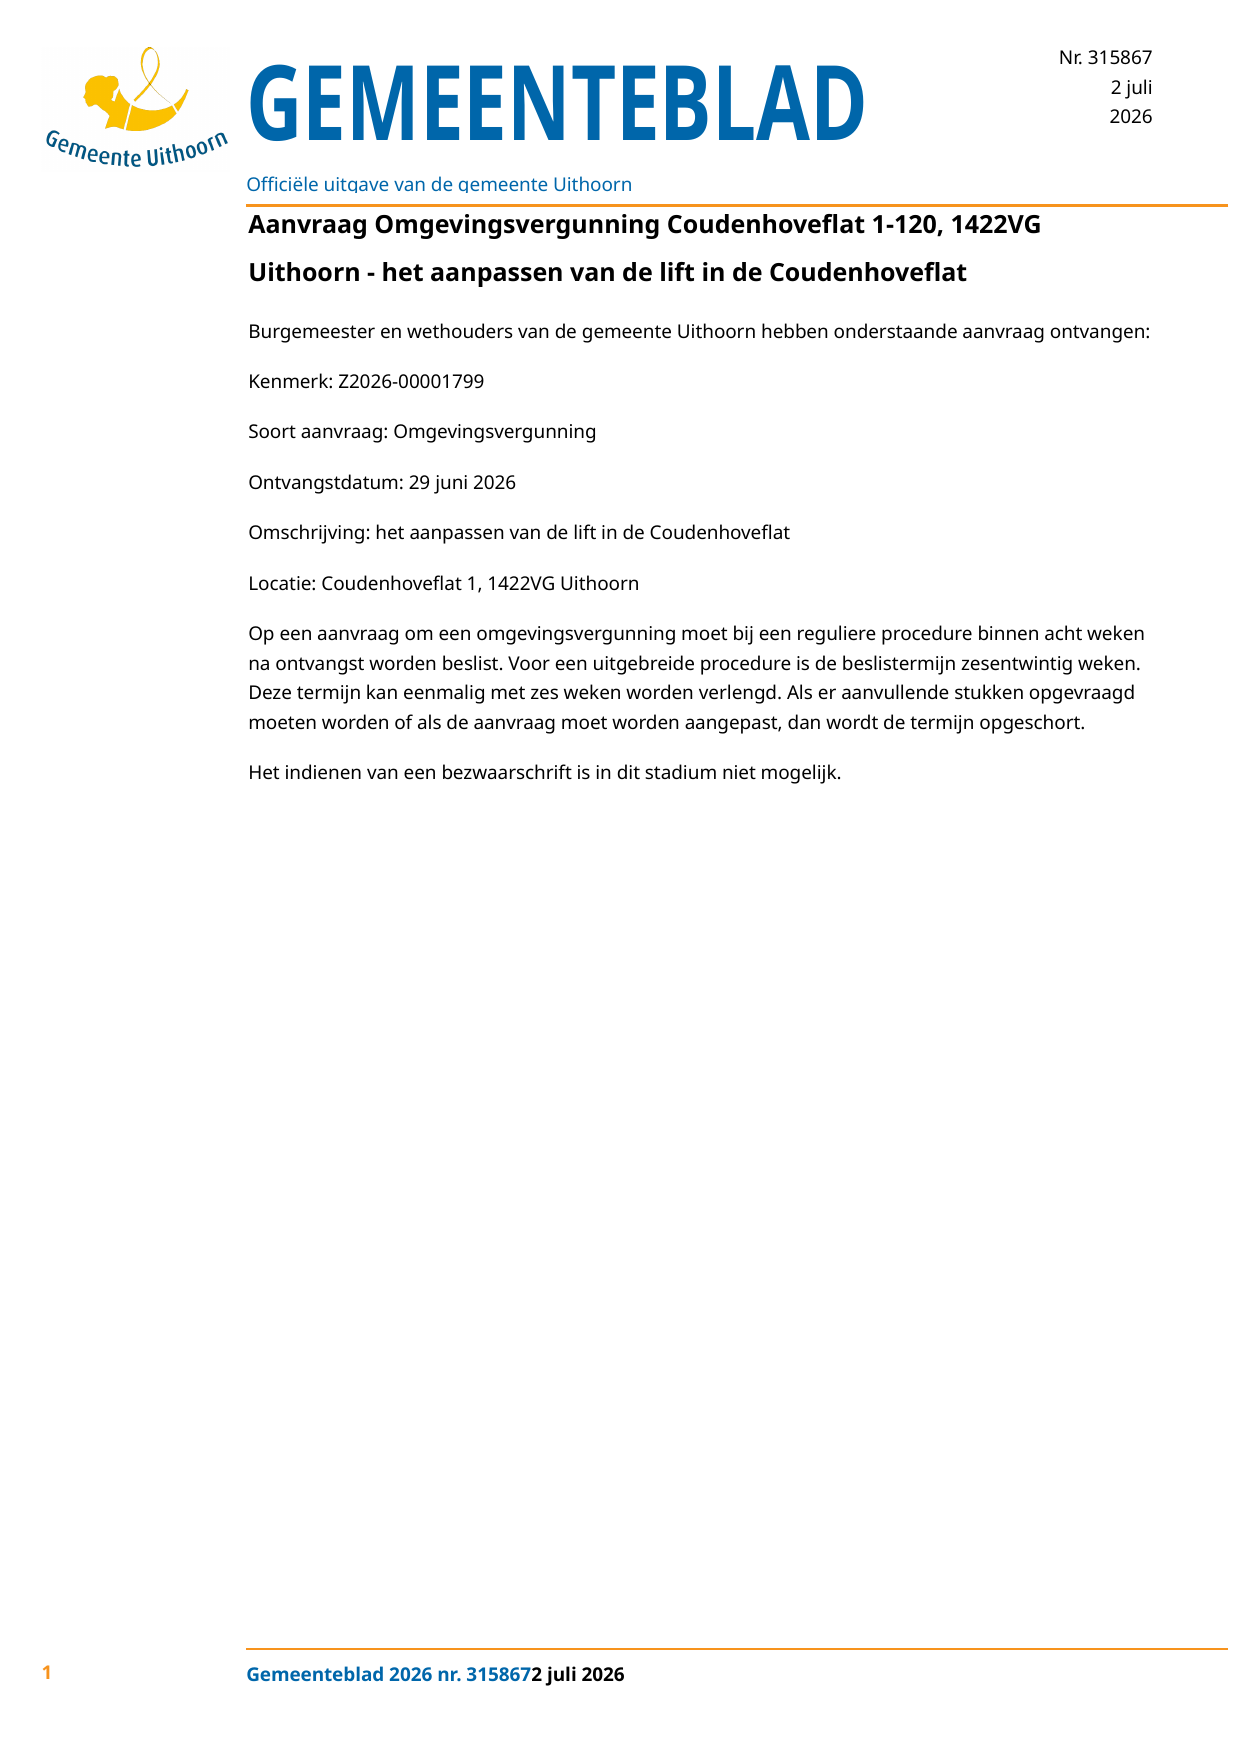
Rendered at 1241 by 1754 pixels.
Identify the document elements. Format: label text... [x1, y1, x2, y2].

text Kenmerk: Z2026-00001799 [248, 368, 1152, 394]
text Aanvraag Omgevingsvergunning Coudenhoveflat 1-120, 1422VG Uithoorn - het aanpassen van de lift in de Coudenhoveflat [248, 207, 1152, 288]
text Omschrijving: het aanpassen van de lift in de Coudenhoveflat [248, 519, 1152, 545]
text Het indienen van een bezwaarschrift is in dit stadium niet mogelijk. [248, 759, 1152, 785]
text Soort aanvraag: Omgevingsvergunning [248, 419, 1152, 444]
text Op een aanvraag om een omgevingsvergunning moet bij een reguliere procedure binnen acht weken na ontvangst worden beslist. Voor een uitgebreide procedure is de beslistermijn zesentwintig weken. Deze termijn kan eenmalig met zes weken worden verlengd. Als er aanvullende stukken opgevraagd moeten worden of als de aanvraag moet worden aangepast, dan wordt de termijn opgeschort. [248, 620, 1152, 735]
text Burgemeester en wethouders van de gemeente Uithoorn hebben onderstaande aanvraag ontvangen: [248, 318, 1152, 344]
picture [41, 47, 231, 172]
text Locatie: Coudenhoveflat 1, 1422VG Uithoorn [248, 570, 1152, 596]
text Ontvangstdatum: 29 juni 2026 [248, 469, 1152, 495]
